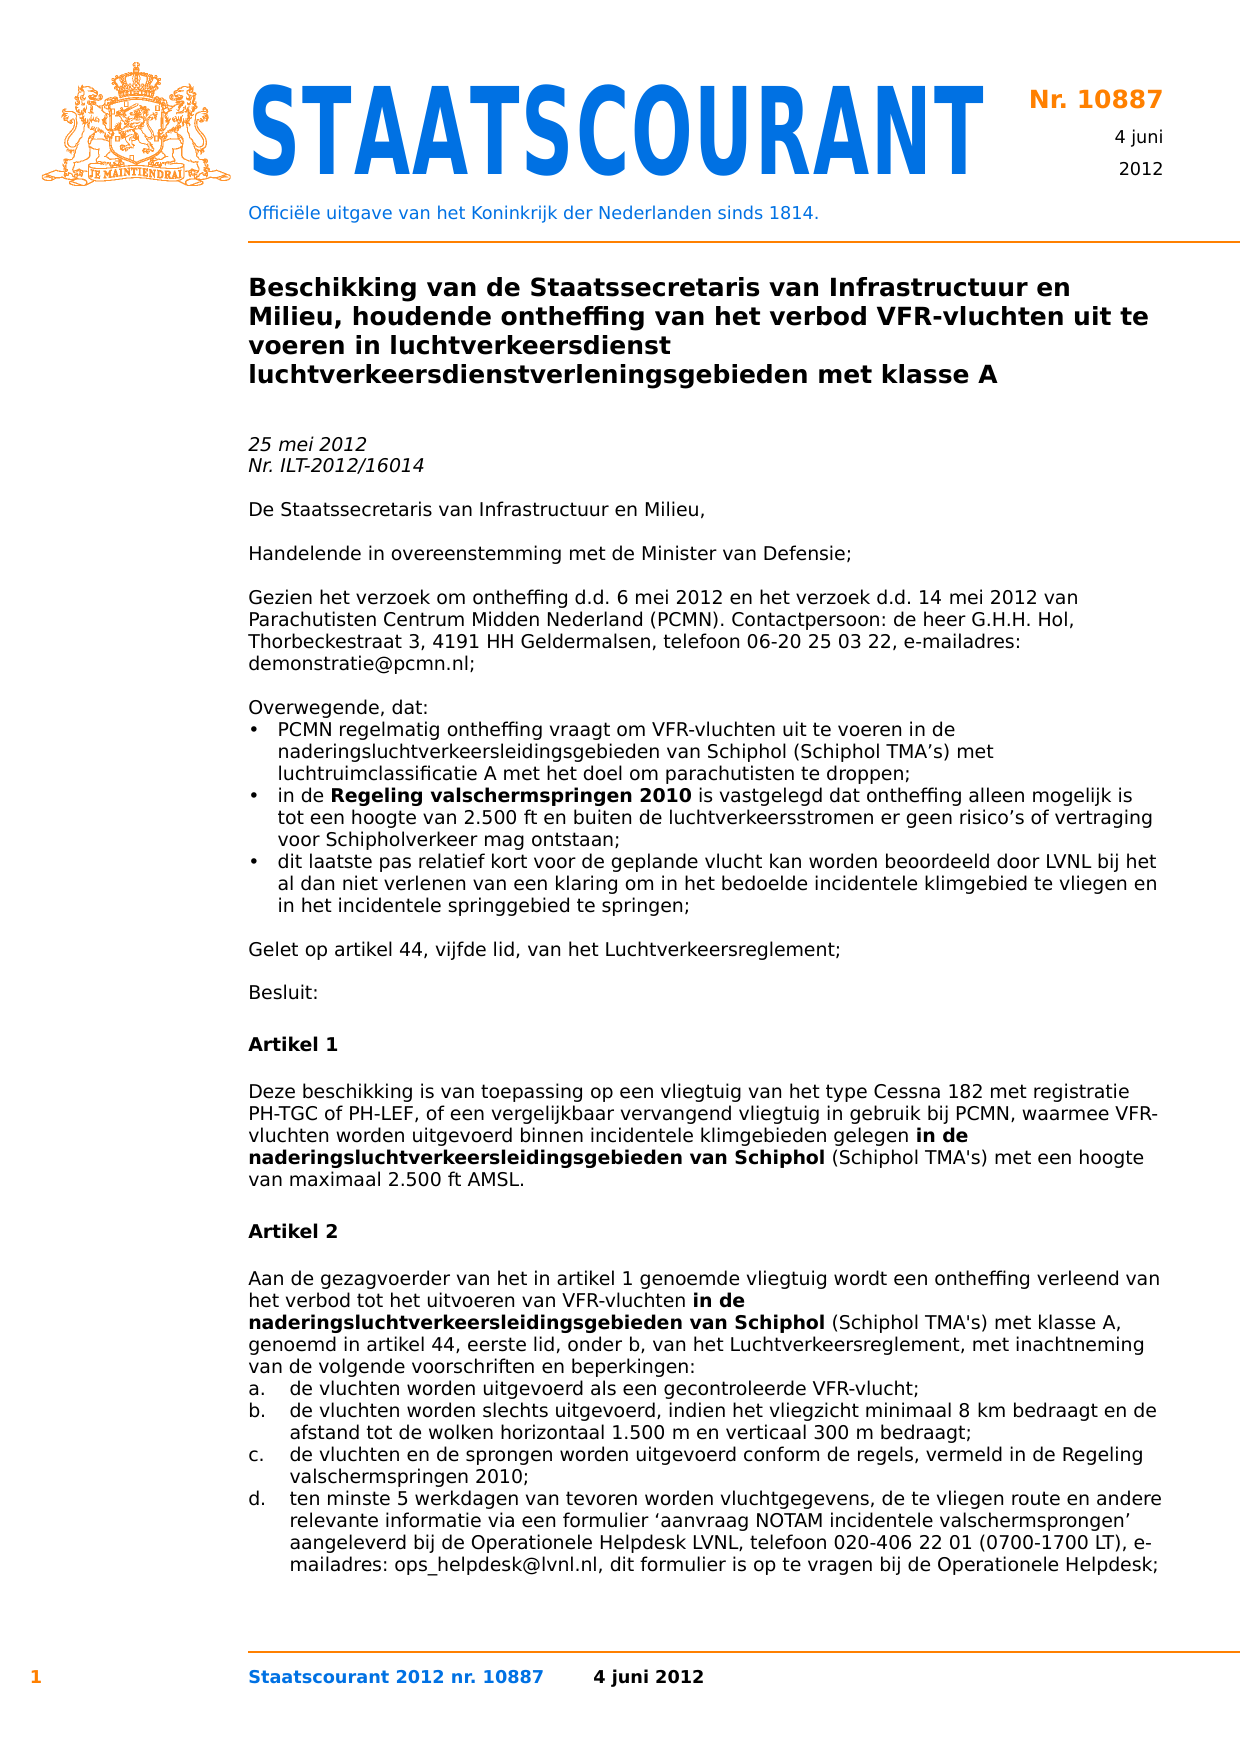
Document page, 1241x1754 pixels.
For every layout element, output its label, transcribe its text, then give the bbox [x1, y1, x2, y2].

table_header [25, 62, 248, 241]
text Gezien het verzoek om ontheffing d.d. 6 mei 2012 en het verzoek d.d. 14 mei 2012 van Parachutisten Centrum Midden Nederland (PCMN). Contactpersoon: de heer G.H.H. Hol, Thorbeckestraat 3, 4191 HH Geldermalsen, telefoon 06-20 25 03 22, e-mailadres: demonstratie@pcmn.nl; [248, 587, 1163, 675]
text Overwegende, dat: [248, 697, 1163, 719]
text Aan de gezagvoerder van het in artikel 1 genoemde vliegtuig wordt een ontheffing verleend van het verbod tot het uitvoeren van VFR-vluchten in de naderingsluchtverkeersleidingsgebieden van Schiphol (Schiphol TMA's) met klasse A, genoemd in artikel 44, eerste lid, onder b, van het Luchtverkeersreglement, met inachtneming van de volgende voorschriften en beperkingen: [248, 1268, 1163, 1378]
table_header Nr. 10887 [998, 62, 1240, 121]
table_header STAATSCOURANT [248, 62, 998, 203]
text Besluit: [248, 982, 1163, 1004]
text Handelende in overeenstemming met de Minister van Defensie; [248, 543, 1163, 565]
subtitle Artikel 2 [248, 1221, 1163, 1243]
text • PCMN regelmatig ontheffing vraagt om VFR-vluchten uit te voeren in de naderingsluchtverkeersleidingsgebieden van Schiphol (Schiphol TMA’s) met luchtruimclassificatie A met het doel om parachutisten te droppen; [248, 719, 1163, 785]
subtitle Beschikking van de Staatssecretaris van Infrastructuur en Milieu, houdende ontheffing van het verbod VFR-vluchten uit te voeren in luchtverkeersdienst luchtverkeersdienstverleningsgebieden met klasse A [248, 273, 1163, 390]
table_cell 2012 [998, 153, 1240, 203]
text Nr. ILT-2012/16014 [248, 455, 1163, 477]
text 25 mei 2012 [248, 433, 1163, 455]
table_cell 4 juni [998, 121, 1240, 153]
text a. de vluchten worden uitgevoerd als een gecontroleerde VFR-vlucht; [248, 1378, 1163, 1400]
text d. ten minste 5 werkdagen van tevoren worden vluchtgegevens, de te vliegen route en andere relevante informatie via een formulier ‘aanvraag NOTAM incidentele valschermsprongen’ aangeleverd bij de Operationele Helpdesk LVNL, telefoon 020-406 22 01 (0700-1700 LT), e-mailadres: ops_helpdesk@lvnl.nl, dit formulier is op te vragen bij de Operationele Helpdesk; [248, 1488, 1163, 1576]
text c. de vluchten en de sprongen worden uitgevoerd conform de regels, vermeld in de Regeling valschermspringen 2010; [248, 1444, 1163, 1488]
text b. de vluchten worden slechts uitgevoerd, indien het vliegzicht minimaal 8 km bedraagt en de afstand tot de wolken horizontaal 1.500 m en verticaal 300 m bedraagt; [248, 1400, 1163, 1444]
text Gelet op artikel 44, vijfde lid, van het Luchtverkeersreglement; [248, 938, 1163, 960]
text Deze beschikking is van toepassing op een vliegtuig van het type Cessna 182 met registratie PH-TGC of PH-LEF, of een vergelijkbaar vervangend vliegtuig in gebruik bij PCMN, waarmee VFR-vluchten worden uitgevoerd binnen incidentele klimgebieden gelegen in de naderingsluchtverkeersleidingsgebieden van Schiphol (Schiphol TMA's) met een hoogte van maximaal 2.500 ft AMSL. [248, 1081, 1163, 1191]
text • dit laatste pas relatief kort voor de geplande vlucht kan worden beoordeeld door LVNL bij het al dan niet verlenen van een klaring om in het bedoelde incidentele klimgebied te vliegen en in het incidentele springgebied te springen; [248, 851, 1163, 917]
text De Staatssecretaris van Infrastructuur en Milieu, [248, 499, 1163, 521]
table_cell Officiële uitgave van het Koninkrijk der Nederlanden sinds 1814. [248, 203, 1240, 241]
picture [41, 62, 231, 186]
text • in de Regeling valschermspringen 2010 is vastgelegd dat ontheffing alleen mogelijk is tot een hoogte van 2.500 ft en buiten de luchtverkeersstromen er geen risico’s of vertraging voor Schipholverkeer mag ontstaan; [248, 785, 1163, 851]
subtitle Artikel 1 [248, 1034, 1163, 1056]
